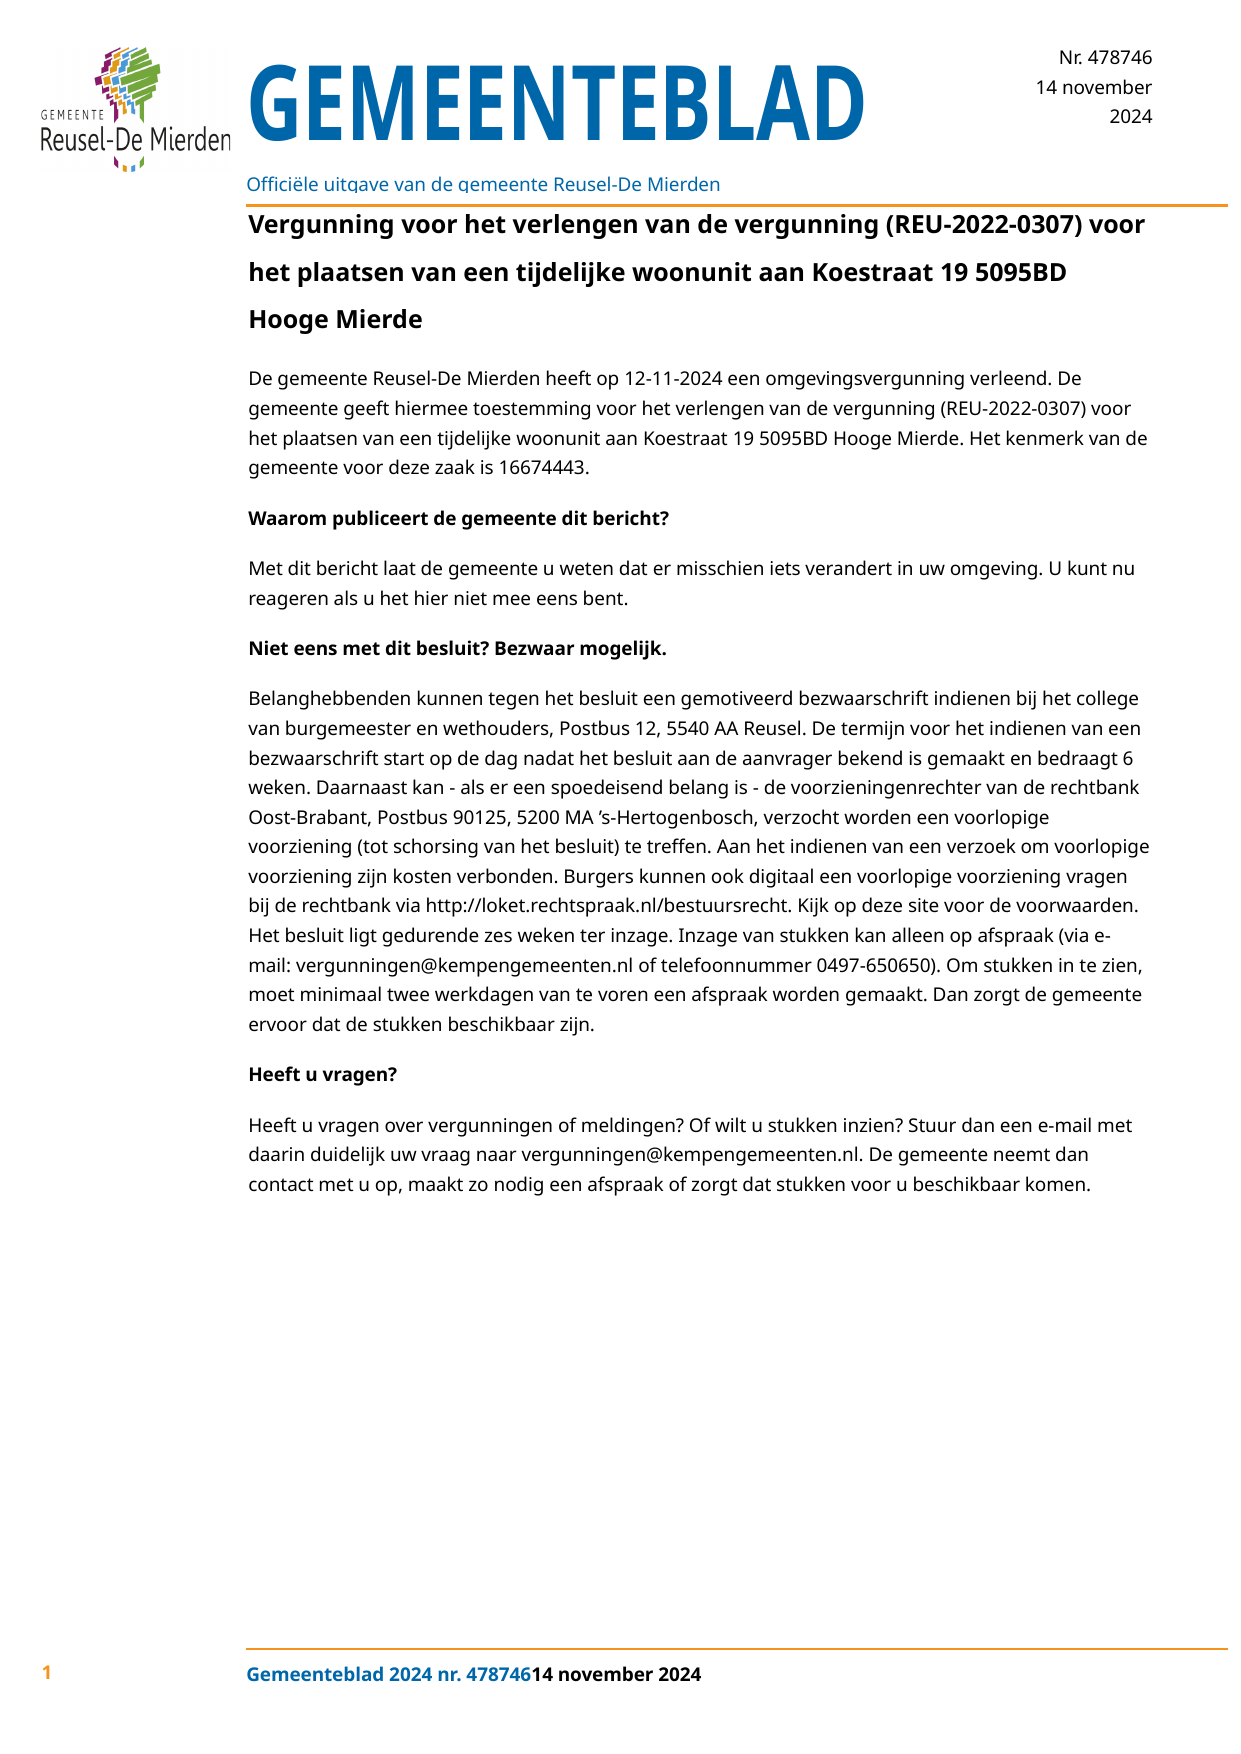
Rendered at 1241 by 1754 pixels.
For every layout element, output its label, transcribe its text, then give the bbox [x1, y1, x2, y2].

text De gemeente Reusel-De Mierden heeft op 12-11-2024 een omgevingsvergunning verleend. De gemeente geeft hiermee toestemming voor het verlengen van de vergunning (REU-2022-0307) voor het plaatsen van een tijdelijke woonunit aan Koestraat 19 5095BD Hooge Mierde. Het kenmerk van de gemeente voor deze zaak is 16674443. [248, 366, 1152, 480]
text Vergunning voor het verlengen van de vergunning (REU-2022-0307) voor het plaatsen van een tijdelijke woonunit aan Koestraat 19 5095BD Hooge Mierde [248, 207, 1152, 336]
text Heeft u vragen over vergunningen of meldingen? Of wilt u stukken inzien? Stuur dan een e-mail met daarin duidelijk uw vraag naar vergunningen@kempengemeenten.nl. De gemeente neemt dan contact met u op, maakt zo nodig een afspraak of zorgt dat stukken voor u beschikbaar komen. [248, 1112, 1152, 1197]
text Waarom publiceert de gemeente dit bericht? [248, 505, 1152, 530]
text Belanghebbenden kunnen tegen het besluit een gemotiveerd bezwaarschrift indienen bij het college van burgemeester en wethouders, Postbus 12, 5540 AA Reusel. De termijn voor het indienen van een bezwaarschrift start op de dag nadat het besluit aan de aanvrager bekend is gemaakt en bedraagt 6 weken. Daarnaast kan - als er een spoedeisend belang is - de voorzieningenrechter van de rechtbank Oost-Brabant, Postbus 90125, 5200 MA ’s-Hertogenbosch, verzocht worden een voorlopige voorziening (tot schorsing van het besluit) te treffen. Aan het indienen van een verzoek om voorlopige voorziening zijn kosten verbonden. Burgers kunnen ook digitaal een voorlopige voorziening vragen bij de rechtbank via http://loket.rechtspraak.nl/bestuursrecht. Kijk op deze site voor de voorwaarden. Het besluit ligt gedurende zes weken ter inzage. Inzage van stukken kan alleen op afspraak (via e-mail: vergunningen@kempengemeenten.nl of telefoonnummer 0497-650650). Om stukken in te zien, moet minimaal twee werkdagen van te voren een afspraak worden gemaakt. Dan zorgt de gemeente ervoor dat de stukken beschikbaar zijn. [248, 686, 1152, 1037]
text Niet eens met dit besluit? Bezwaar mogelijk. [248, 635, 1152, 661]
text Heeft u vragen? [248, 1061, 1152, 1087]
picture [41, 47, 231, 172]
text Met dit bericht laat de gemeente u weten dat er misschien iets verandert in uw omgeving. U kunt nu reageren als u het hier niet mee eens bent. [248, 555, 1152, 610]
